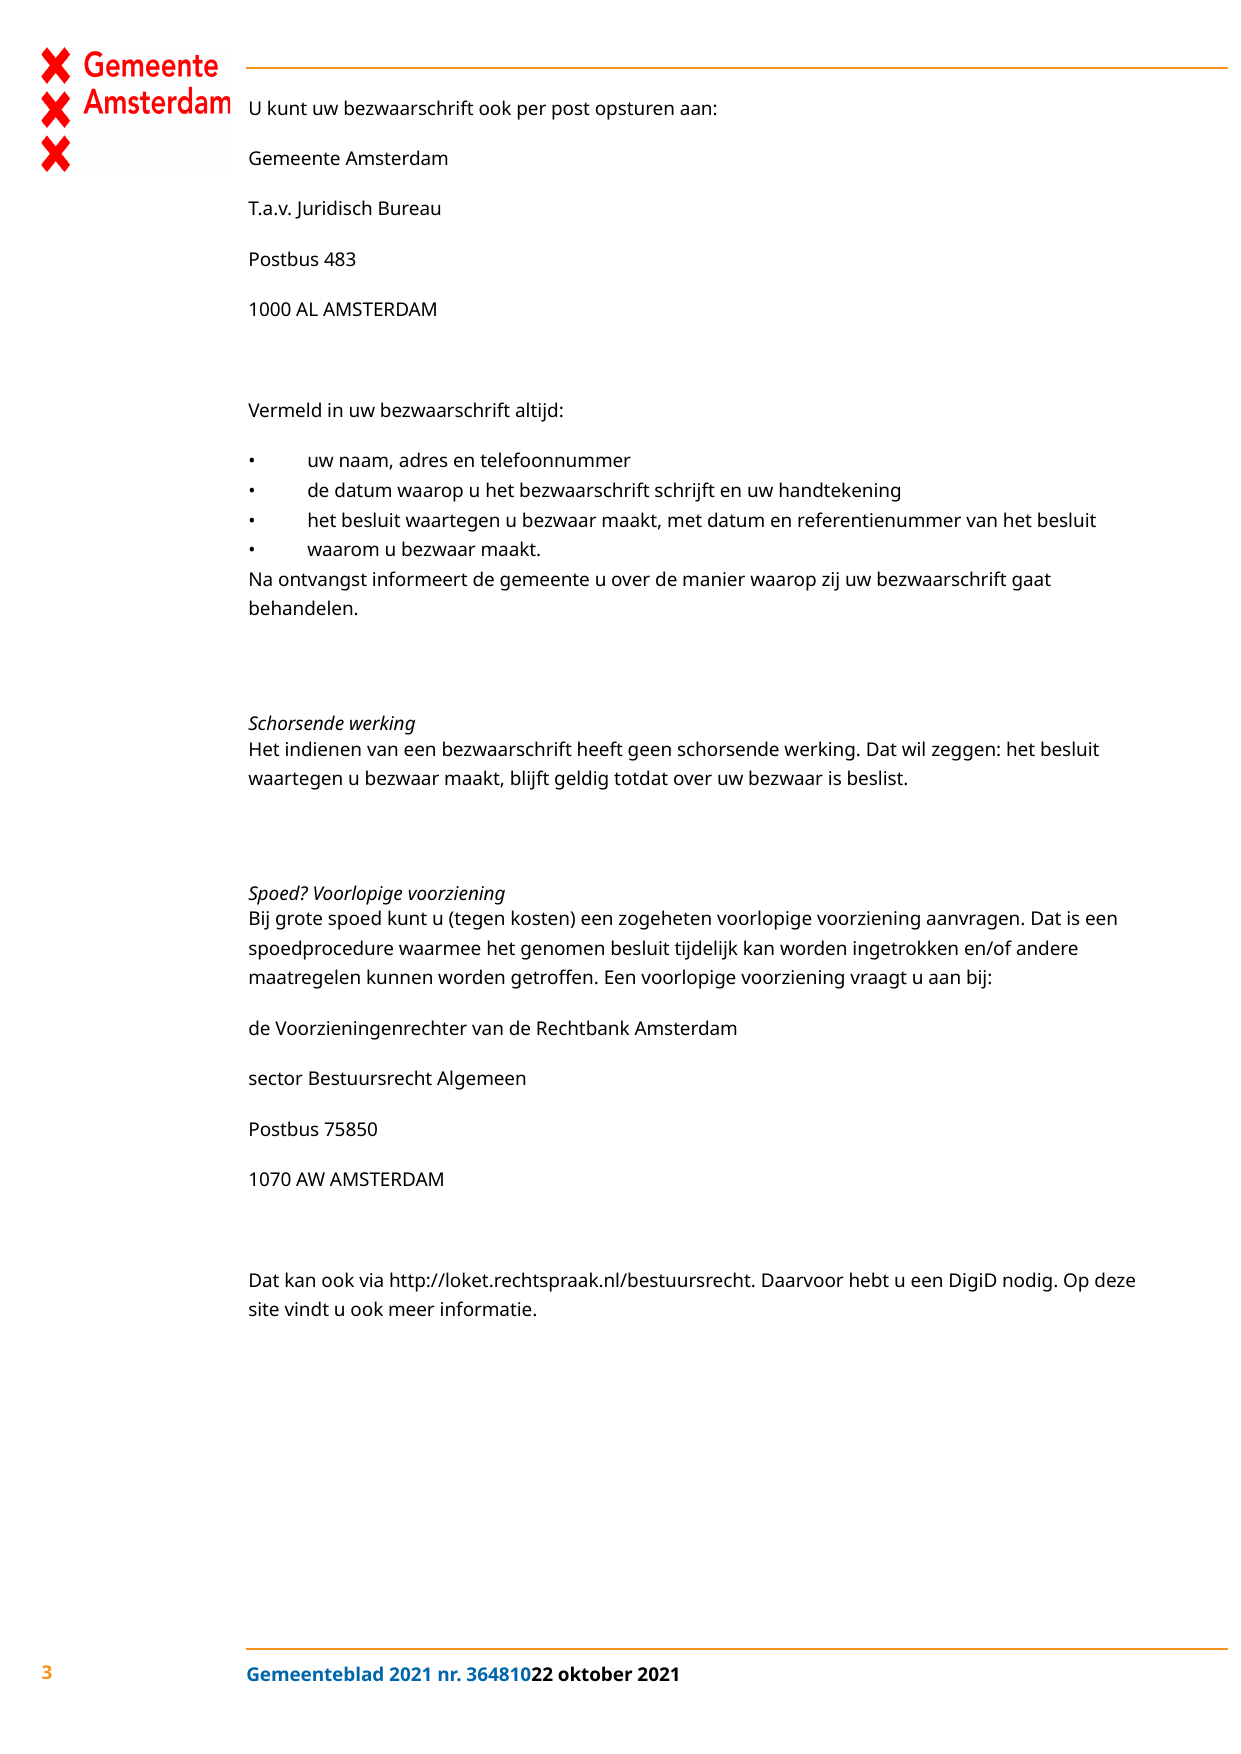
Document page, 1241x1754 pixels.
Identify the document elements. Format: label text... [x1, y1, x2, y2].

text de Voorzieningenrechter van de Rechtbank Amsterdam [248, 1015, 1152, 1041]
text Dat kan ook via http://loket.rechtspraak.nl/bestuursrecht. Daarvoor hebt u een DigiD nodig. Op deze site vindt u ook meer informatie. [248, 1267, 1152, 1322]
text Bij grote spoed kunt u (tegen kosten) een zogeheten voorlopige voorziening aanvragen. Dat is een spoedprocedure waarmee het genomen besluit tijdelijk kan worden ingetrokken en/of andere maatregelen kunnen worden getroffen. Een voorlopige voorziening vraagt u aan bij: [248, 905, 1152, 990]
list uw naam, adres en telefoonnummer [248, 448, 1152, 473]
text 1000 AL AMSTERDAM [248, 296, 1152, 322]
text Spoed? Voorlopige voorziening [248, 880, 1152, 905]
list waarom u bezwaar maakt. [248, 536, 1152, 562]
text Gemeente Amsterdam [248, 145, 1152, 171]
text Schorsende werking [248, 710, 1152, 736]
text Postbus 483 [248, 246, 1152, 272]
list het besluit waartegen u bezwaar maakt, met datum en referentienummer van het besluit [248, 507, 1152, 533]
list de datum waarop u het bezwaarschrift schrijft en uw handtekening [248, 477, 1152, 503]
text Vermeld in uw bezwaarschrift altijd: [248, 397, 1152, 423]
picture [41, 47, 231, 172]
text U kunt uw bezwaarschrift ook per post opsturen aan: [248, 95, 1152, 121]
text T.a.v. Juridisch Bureau [248, 196, 1152, 221]
text 1070 AW AMSTERDAM [248, 1166, 1152, 1192]
text Na ontvangst informeert de gemeente u over de manier waarop zij uw bezwaarschrift gaat behandelen. [248, 566, 1152, 621]
text Het indienen van een bezwaarschrift heeft geen schorsende werking. Dat wil zeggen: het besluit waartegen u bezwaar maakt, blijft geldig totdat over uw bezwaar is beslist. [248, 736, 1152, 791]
text sector Bestuursrecht Algemeen [248, 1065, 1152, 1091]
text Postbus 75850 [248, 1116, 1152, 1142]
